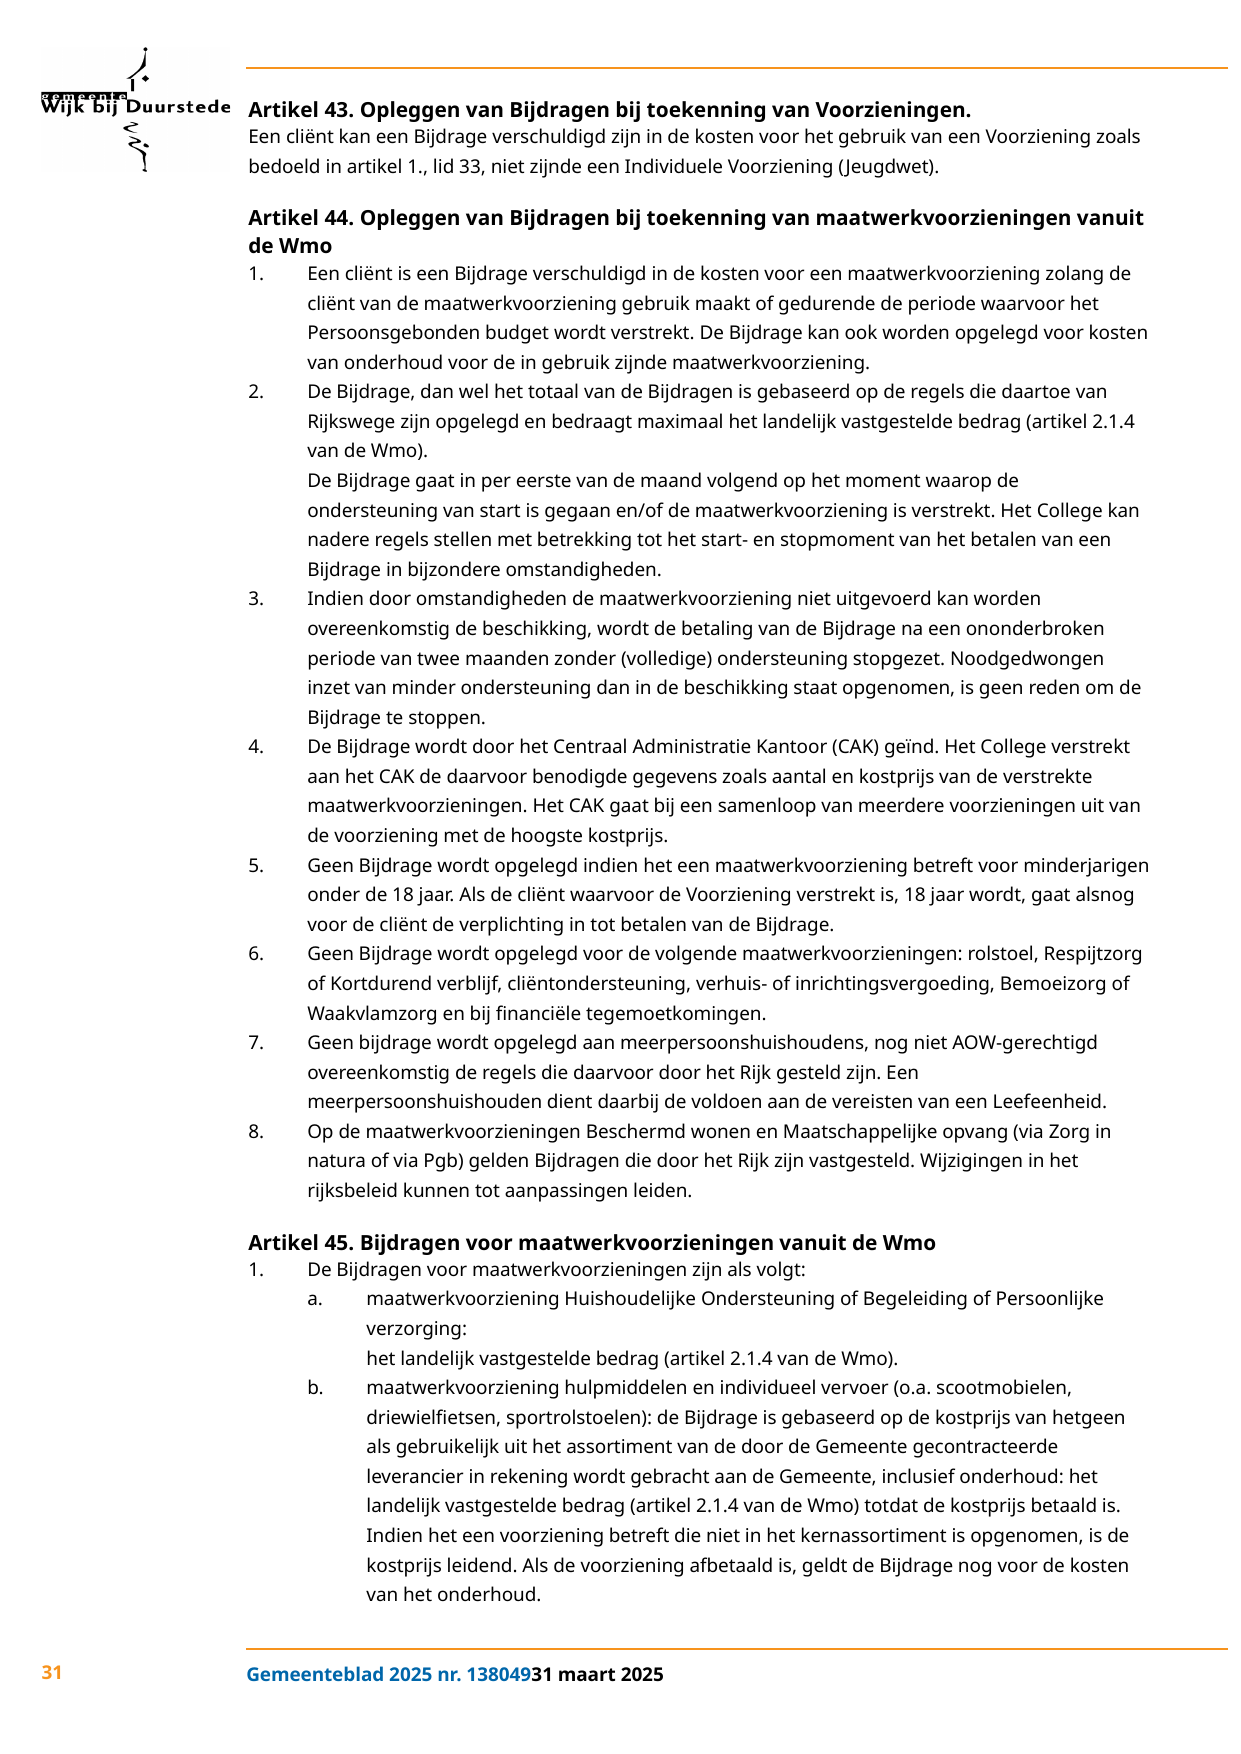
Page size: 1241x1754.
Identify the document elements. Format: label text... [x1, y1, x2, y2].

list Geen Bijdrage wordt opgelegd voor de volgende maatwerkvoorzieningen: rolstoel, Respijtzorg of Kortdurend verblijf, cliëntondersteuning, verhuis- of inrichtingsvergoeding, Bemoeizorg of Waakvlamzorg en bij financiële tegemoetkomingen. [248, 941, 1152, 1025]
list het landelijk vastgestelde bedrag (artikel 2.1.4 van de Wmo). [307, 1345, 1152, 1371]
text Artikel 43. Opleggen van Bijdragen bij toekenning van Voorzieningen. [248, 95, 1152, 123]
list De Bijdrage wordt door het Centraal Administratie Kantoor (CAK) geïnd. Het College verstrekt aan het CAK de daarvoor benodigde gegevens zoals aantal en kostprijs van de verstrekte maatwerkvoorzieningen. Het CAK gaat bij een samenloop van meerdere voorzieningen uit van de voorziening met de hoogste kostprijs. [248, 733, 1152, 848]
list maatwerkvoorziening Huishoudelijke Ondersteuning of Begeleiding of Persoonlijke verzorging: [307, 1286, 1152, 1341]
list De Bijdrage, dan wel het totaal van de Bijdragen is gebaseerd op de regels die daartoe van Rijkswege zijn opgelegd en bedraagt maximaal het landelijk vastgestelde bedrag (artikel 2.1.4 van de Wmo). [248, 378, 1152, 463]
picture [41, 47, 231, 172]
list De Bijdrage gaat in per eerste van de maand volgend op het moment waarop de ondersteuning van start is gegaan en/of de maatwerkvoorziening is verstrekt. Het College kan nadere regels stellen met betrekking tot het start- en stopmoment van het betalen van een Bijdrage in bijzondere omstandigheden. [248, 467, 1152, 582]
list De Bijdragen voor maatwerkvoorzieningen zijn als volgt: [248, 1256, 1152, 1282]
list Geen bijdrage wordt opgelegd aan meerpersoonshuishoudens, nog niet AOW-gerechtigd overeenkomstig de regels die daarvoor door het Rijk gesteld zijn. Een meerpersoonshuishouden dient daarbij de voldoen aan de vereisten van een Leefeenheid. [248, 1029, 1152, 1114]
list maatwerkvoorziening hulpmiddelen en individueel vervoer (o.a. scootmobielen, driewielfietsen, sportrolstoelen): de Bijdrage is gebaseerd op de kostprijs van hetgeen als gebruikelijk uit het assortiment van de door de Gemeente gecontracteerde leverancier in rekening wordt gebracht aan de Gemeente, inclusief onderhoud: het landelijk vastgestelde bedrag (artikel 2.1.4 van de Wmo) totdat de kostprijs betaald is. Indien het een voorziening betreft die niet in het kernassortiment is opgenomen, is de kostprijs leidend. Als de voorziening afbetaald is, geldt de Bijdrage nog voor de kosten van het onderhoud. [307, 1374, 1152, 1607]
text Een cliënt kan een Bijdrage verschuldigd zijn in de kosten voor het gebruik van een Voorziening zoals bedoeld in artikel 1., lid 33, niet zijnde een Individuele Voorziening (Jeugdwet). [248, 123, 1152, 178]
list Op de maatwerkvoorzieningen Beschermd wonen en Maatschappelijke opvang (via Zorg in natura of via Pgb) gelden Bijdragen die door het Rijk zijn vastgesteld. Wijzigingen in het rijksbeleid kunnen tot aanpassingen leiden. [248, 1118, 1152, 1203]
text Artikel 45. Bijdragen voor maatwerkvoorzieningen vanuit de Wmo [248, 1228, 1152, 1256]
list Indien door omstandigheden de maatwerkvoorziening niet uitgevoerd kan worden overeenkomstig de beschikking, wordt de betaling van de Bijdrage na een ononderbroken periode van twee maanden zonder (volledige) ondersteuning stopgezet. Noodgedwongen inzet van minder ondersteuning dan in de beschikking staat opgenomen, is geen reden om de Bijdrage te stoppen. [248, 586, 1152, 729]
text Artikel 44. Opleggen van Bijdragen bij toekenning van maatwerkvoorzieningen vanuit de Wmo [248, 203, 1152, 260]
list Geen Bijdrage wordt opgelegd indien het een maatwerkvoorziening betreft voor minderjarigen onder de 18 jaar. Als de cliënt waarvoor de Voorziening verstrekt is, 18 jaar wordt, gaat alsnog voor de cliënt de verplichting in tot betalen van de Bijdrage. [248, 852, 1152, 937]
list Een cliënt is een Bijdrage verschuldigd in de kosten voor een maatwerkvoorziening zolang de cliënt van de maatwerkvoorziening gebruik maakt of gedurende de periode waarvoor het Persoonsgebonden budget wordt verstrekt. De Bijdrage kan ook worden opgelegd voor kosten van onderhoud voor de in gebruik zijnde maatwerkvoorziening. [248, 260, 1152, 374]
